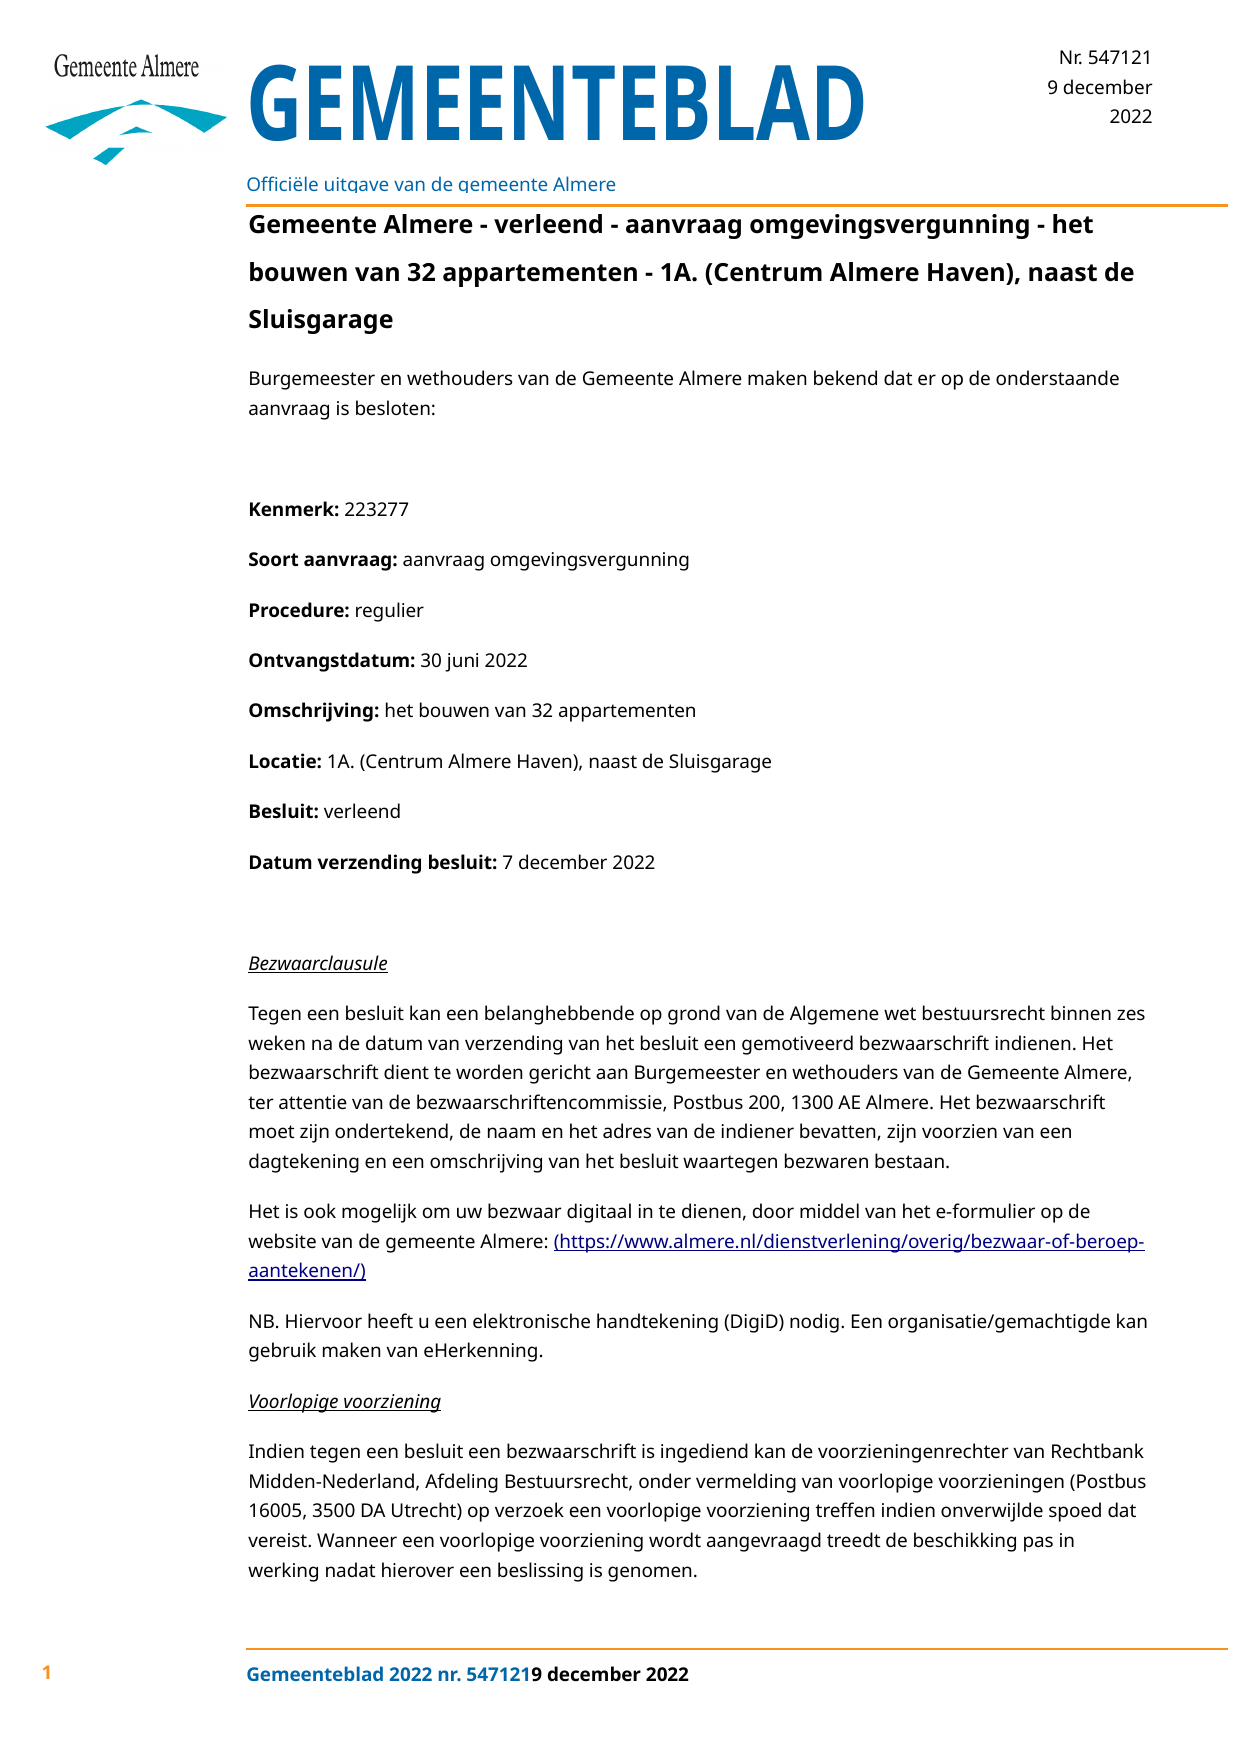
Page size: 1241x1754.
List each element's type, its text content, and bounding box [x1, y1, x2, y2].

text Ontvangstdatum: 30 juni 2022 [248, 647, 1152, 673]
text Besluit: verleend [248, 798, 1152, 824]
text Bezwaarclausule [248, 950, 1152, 975]
text NB. Hiervoor heeft u een elektronische handtekening (DigiD) nodig. Een organisatie/gemachtigde kan gebruik maken van eHerkenning. [248, 1308, 1152, 1363]
text Voorlopige voorziening [248, 1388, 1152, 1414]
text Datum verzending besluit: 7 december 2022 [248, 849, 1152, 874]
text Het is ook mogelijk om uw bezwaar digitaal in te dienen, door middel van het e-formulier op de website van de gemeente Almere: (https://www.almere.nl/dienstverlening/overig/bezwaar-of-beroep-aantekenen/) [248, 1198, 1152, 1283]
picture [41, 47, 231, 172]
text Tegen een besluit kan een belanghebbende op grond van de Algemene wet bestuursrecht binnen zes weken na de datum van verzending van het besluit een gemotiveerd bezwaarschrift indienen. Het bezwaarschrift dient te worden gericht aan Burgemeester en wethouders van de Gemeente Almere, ter attentie van de bezwaarschriftencommissie, Postbus 200, 1300 AE Almere. Het bezwaarschrift moet zijn ondertekend, de naam en het adres van de indiener bevatten, zijn voorzien van een dagtekening en een omschrijving van het besluit waartegen bezwaren bestaan. [248, 1000, 1152, 1174]
text Procedure: regulier [248, 597, 1152, 622]
text Kenmerk: 223277 [248, 496, 1152, 522]
text Indien tegen een besluit een bezwaarschrift is ingediend kan de voorzieningenrechter van Rechtbank Midden-Nederland, Afdeling Bestuursrecht, onder vermelding van voorlopige voorzieningen (Postbus 16005, 3500 DA Utrecht) op verzoek een voorlopige voorziening treffen indien onverwijlde spoed dat vereist. Wanneer een voorlopige voorziening wordt aangevraagd treedt de beschikking pas in werking nadat hierover een beslissing is genomen. [248, 1438, 1152, 1582]
text Soort aanvraag: aanvraag omgevingsvergunning [248, 546, 1152, 572]
text Burgemeester en wethouders van de Gemeente Almere maken bekend dat er op de onderstaande aanvraag is besloten: [248, 366, 1152, 421]
text Omschrijving: het bouwen van 32 appartementen [248, 698, 1152, 723]
text Gemeente Almere - verleend - aanvraag omgevingsvergunning - het bouwen van 32 appartementen - 1A. (Centrum Almere Haven), naast de Sluisgarage [248, 207, 1152, 336]
text Locatie: 1A. (Centrum Almere Haven), naast de Sluisgarage [248, 748, 1152, 774]
